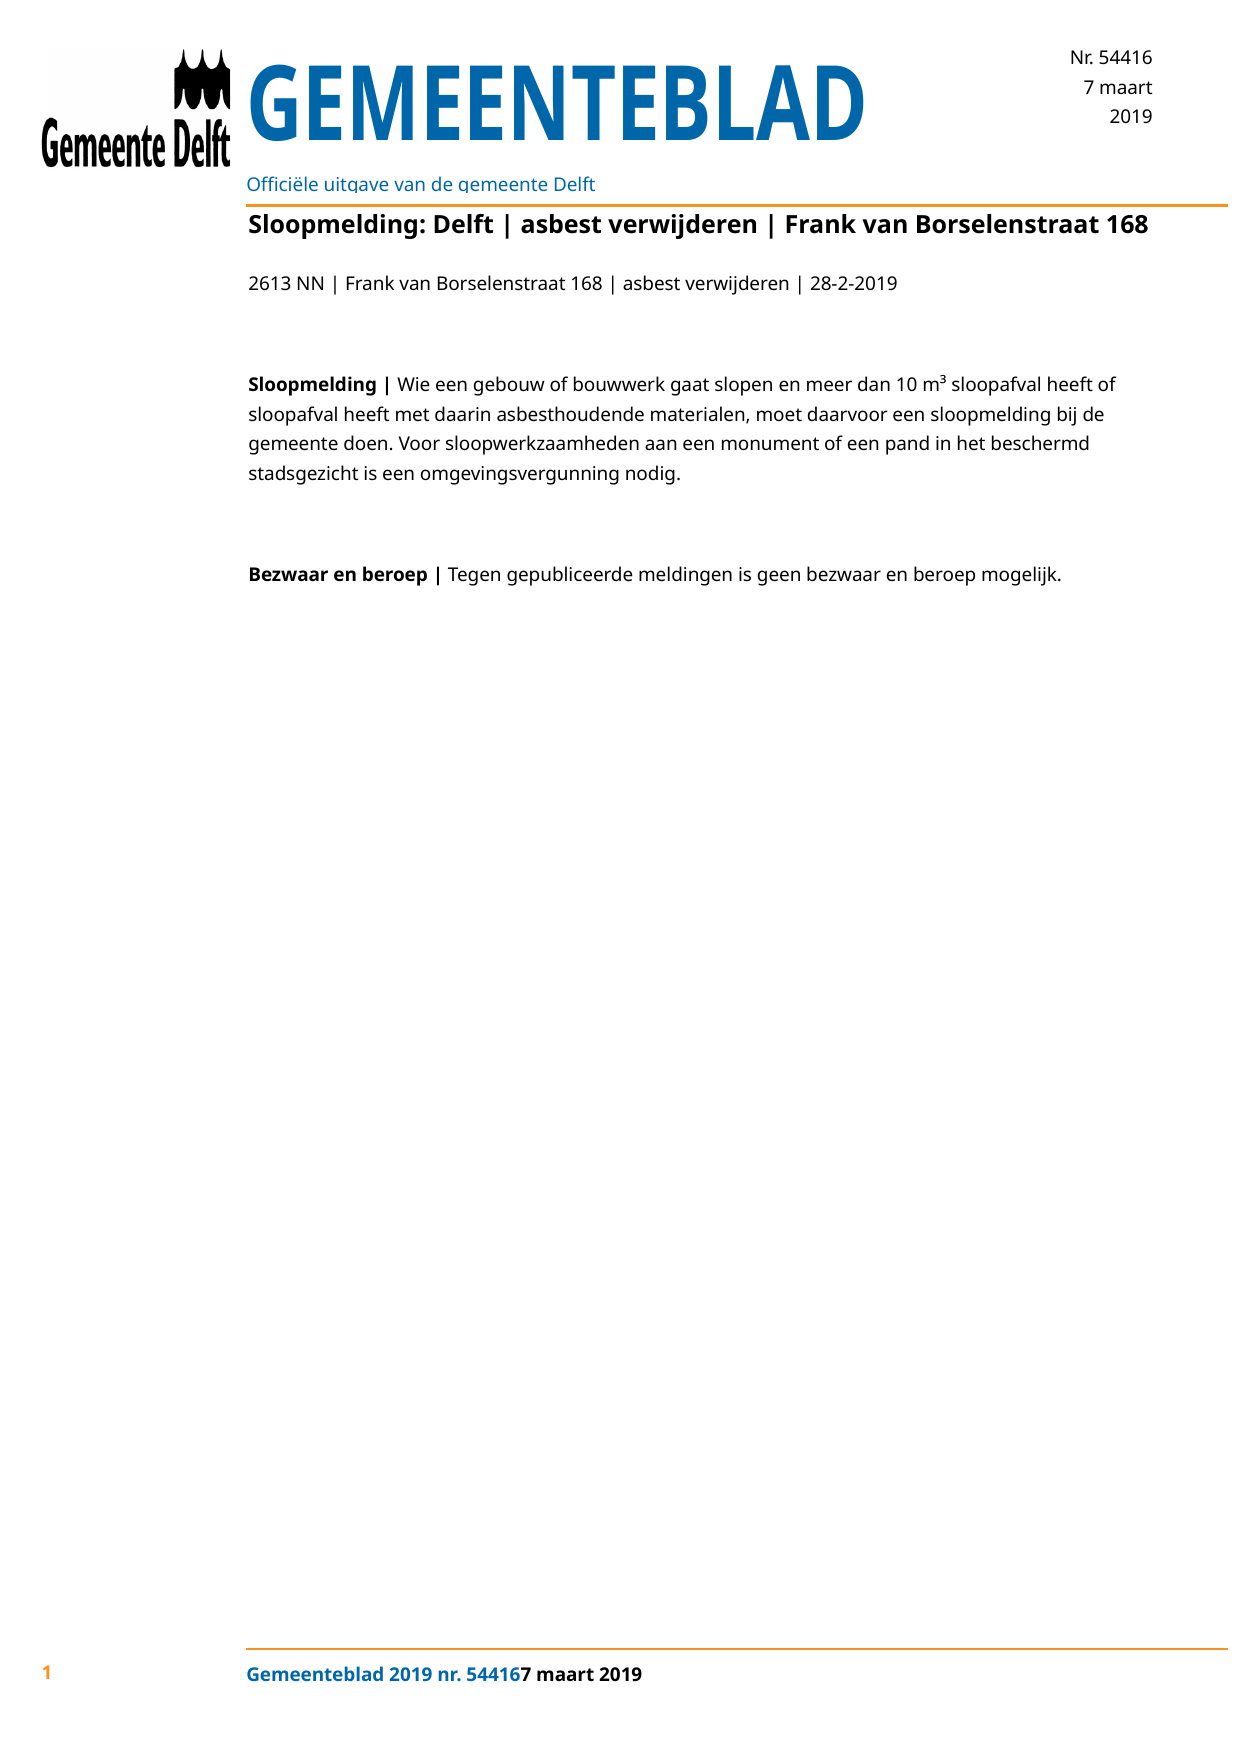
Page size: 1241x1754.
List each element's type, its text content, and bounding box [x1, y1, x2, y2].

text Sloopmelding | Wie een gebouw of bouwwerk gaat slopen en meer dan 10 m³ sloopafval heeft of sloopafval heeft met daarin asbesthoudende materialen, moet daarvoor een sloopmelding bij de gemeente doen. Voor sloopwerkzaamheden aan een monument of een pand in het beschermd stadsgezicht is een omgevingsvergunning nodig. [248, 371, 1152, 486]
text 2613 NN | Frank van Borselenstraat 168 | asbest verwijderen | 28-2-2019 [248, 270, 1152, 296]
text Sloopmelding: Delft | asbest verwijderen | Frank van Borselenstraat 168 [248, 207, 1152, 241]
text Bezwaar en beroep | Tegen gepubliceerde meldingen is geen bezwaar en beroep mogelijk. [248, 561, 1152, 586]
picture [41, 47, 231, 172]
